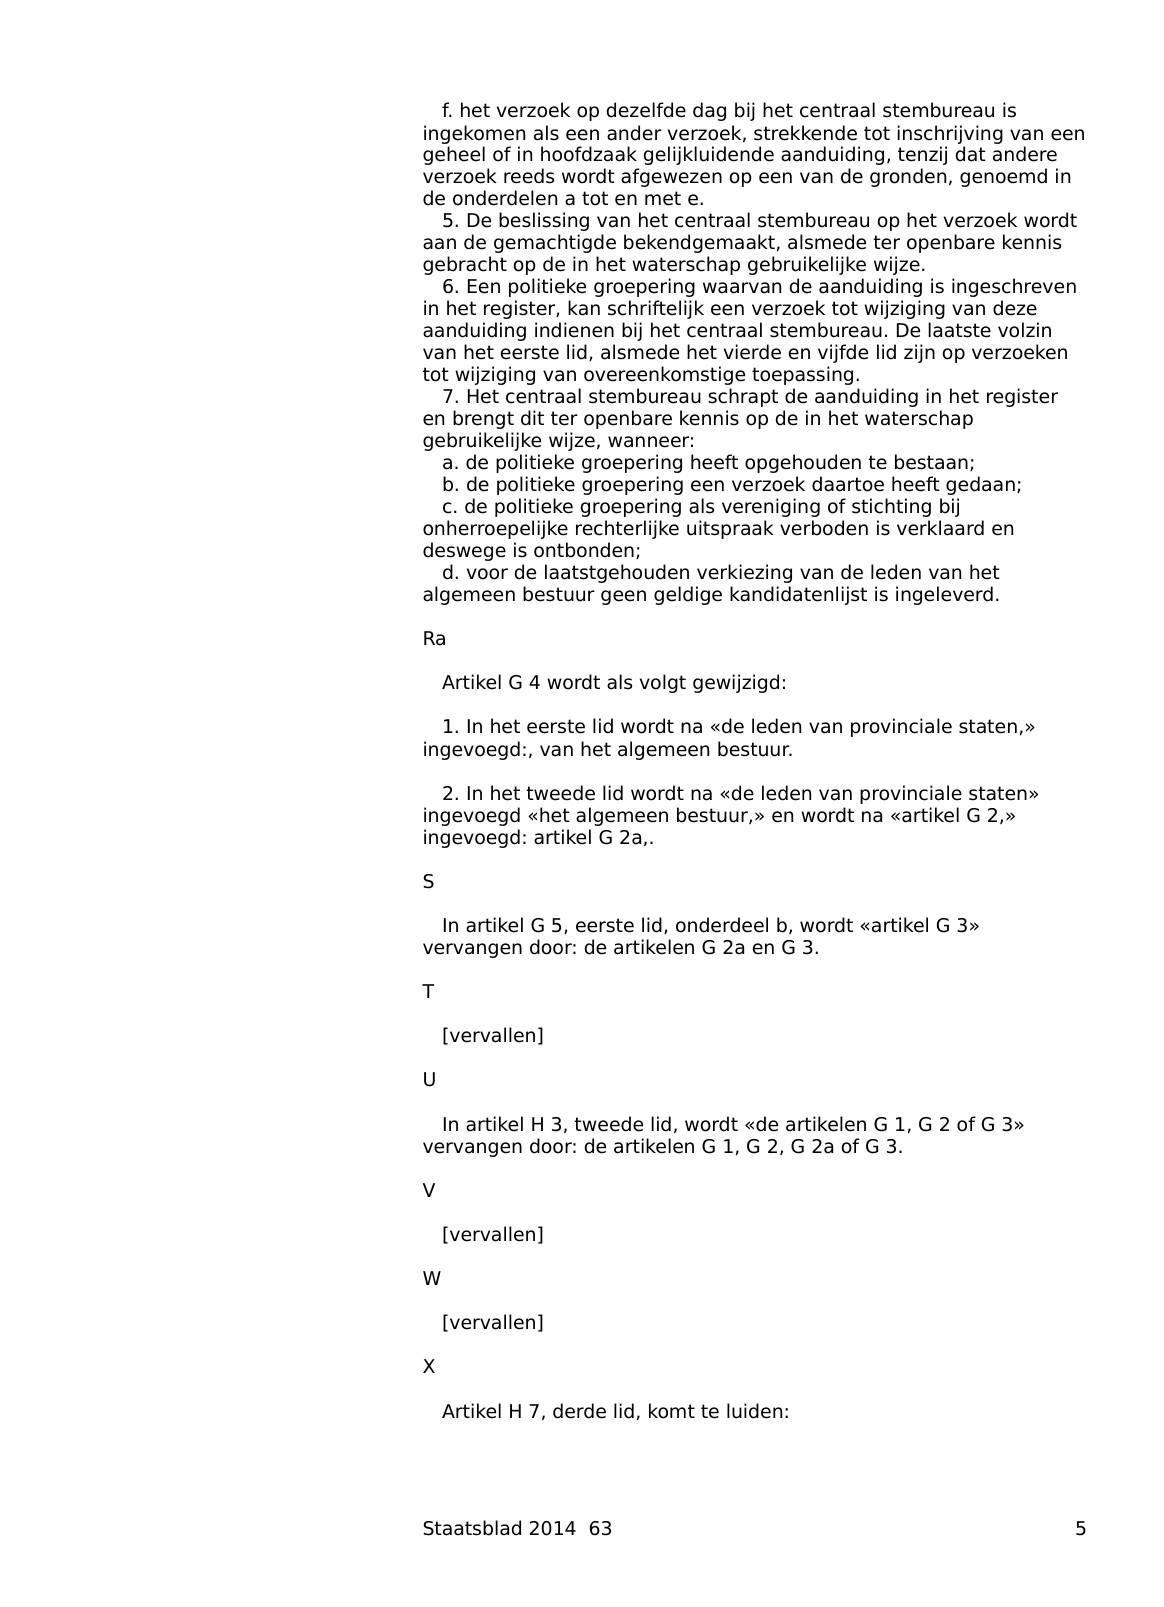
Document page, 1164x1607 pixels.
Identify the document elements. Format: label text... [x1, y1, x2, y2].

text [vervallen] [422, 1025, 1087, 1047]
text Artikel G 4 wordt als volgt gewijzigd: [422, 672, 1087, 694]
text f. het verzoek op dezelfde dag bij het centraal stembureau is ingekomen als een ander verzoek, strekkende tot inschrijving van een geheel of in hoofdzaak gelijkluidende aanduiding, tenzij dat andere verzoek reeds wordt afgewezen op een van de gronden, genoemd in de onderdelen a tot en met e. [422, 100, 1087, 210]
text U [422, 1069, 1087, 1091]
text a. de politieke groepering heeft opgehouden te bestaan; [422, 452, 1087, 474]
text V [422, 1180, 1087, 1202]
text b. de politieke groepering een verzoek daartoe heeft gedaan; [422, 474, 1087, 496]
text X [422, 1356, 1087, 1378]
text 2. In het tweede lid wordt na «de leden van provinciale staten» ingevoegd «het algemeen bestuur,» en wordt na «artikel G 2,» ingevoegd: artikel G 2a,. [422, 783, 1087, 848]
text Ra [422, 628, 1087, 650]
text 5. De beslissing van het centraal stembureau op het verzoek wordt aan de gemachtigde bekendgemaakt, alsmede ter openbare kennis gebracht op de in het waterschap gebruikelijke wijze. [422, 210, 1087, 276]
text In artikel H 3, tweede lid, wordt «de artikelen G 1, G 2 of G 3» vervangen door: de artikelen G 1, G 2, G 2a of G 3. [422, 1113, 1087, 1157]
text Artikel H 7, derde lid, komt te luiden: [422, 1401, 1087, 1422]
text 6. Een politieke groepering waarvan de aanduiding is ingeschreven in het register, kan schriftelijk een verzoek tot wijziging van deze aanduiding indienen bij het centraal stembureau. De laatste volzin van het eerste lid, alsmede het vierde en vijfde lid zijn op verzoeken tot wijziging van overeenkomstige toepassing. [422, 276, 1087, 386]
text d. voor de laatstgehouden verkiezing van de leden van het algemeen bestuur geen geldige kandidatenlijst is ingeleverd. [422, 562, 1087, 606]
text W [422, 1268, 1087, 1290]
text In artikel G 5, eerste lid, onderdeel b, wordt «artikel G 3» vervangen door: de artikelen G 2a en G 3. [422, 915, 1087, 959]
text 7. Het centraal stembureau schrapt de aanduiding in het register en brengt dit ter openbare kennis op de in het waterschap gebruikelijke wijze, wanneer: [422, 386, 1087, 452]
text T [422, 981, 1087, 1003]
text c. de politieke groepering als vereniging of stichting bij onherroepelijke rechterlijke uitspraak verboden is verklaard en deswege is ontbonden; [422, 496, 1087, 562]
text [vervallen] [422, 1224, 1087, 1246]
text 1. In het eerste lid wordt na «de leden van provinciale staten,» ingevoegd:, van het algemeen bestuur. [422, 716, 1087, 760]
text S [422, 871, 1087, 893]
text [vervallen] [422, 1312, 1087, 1334]
